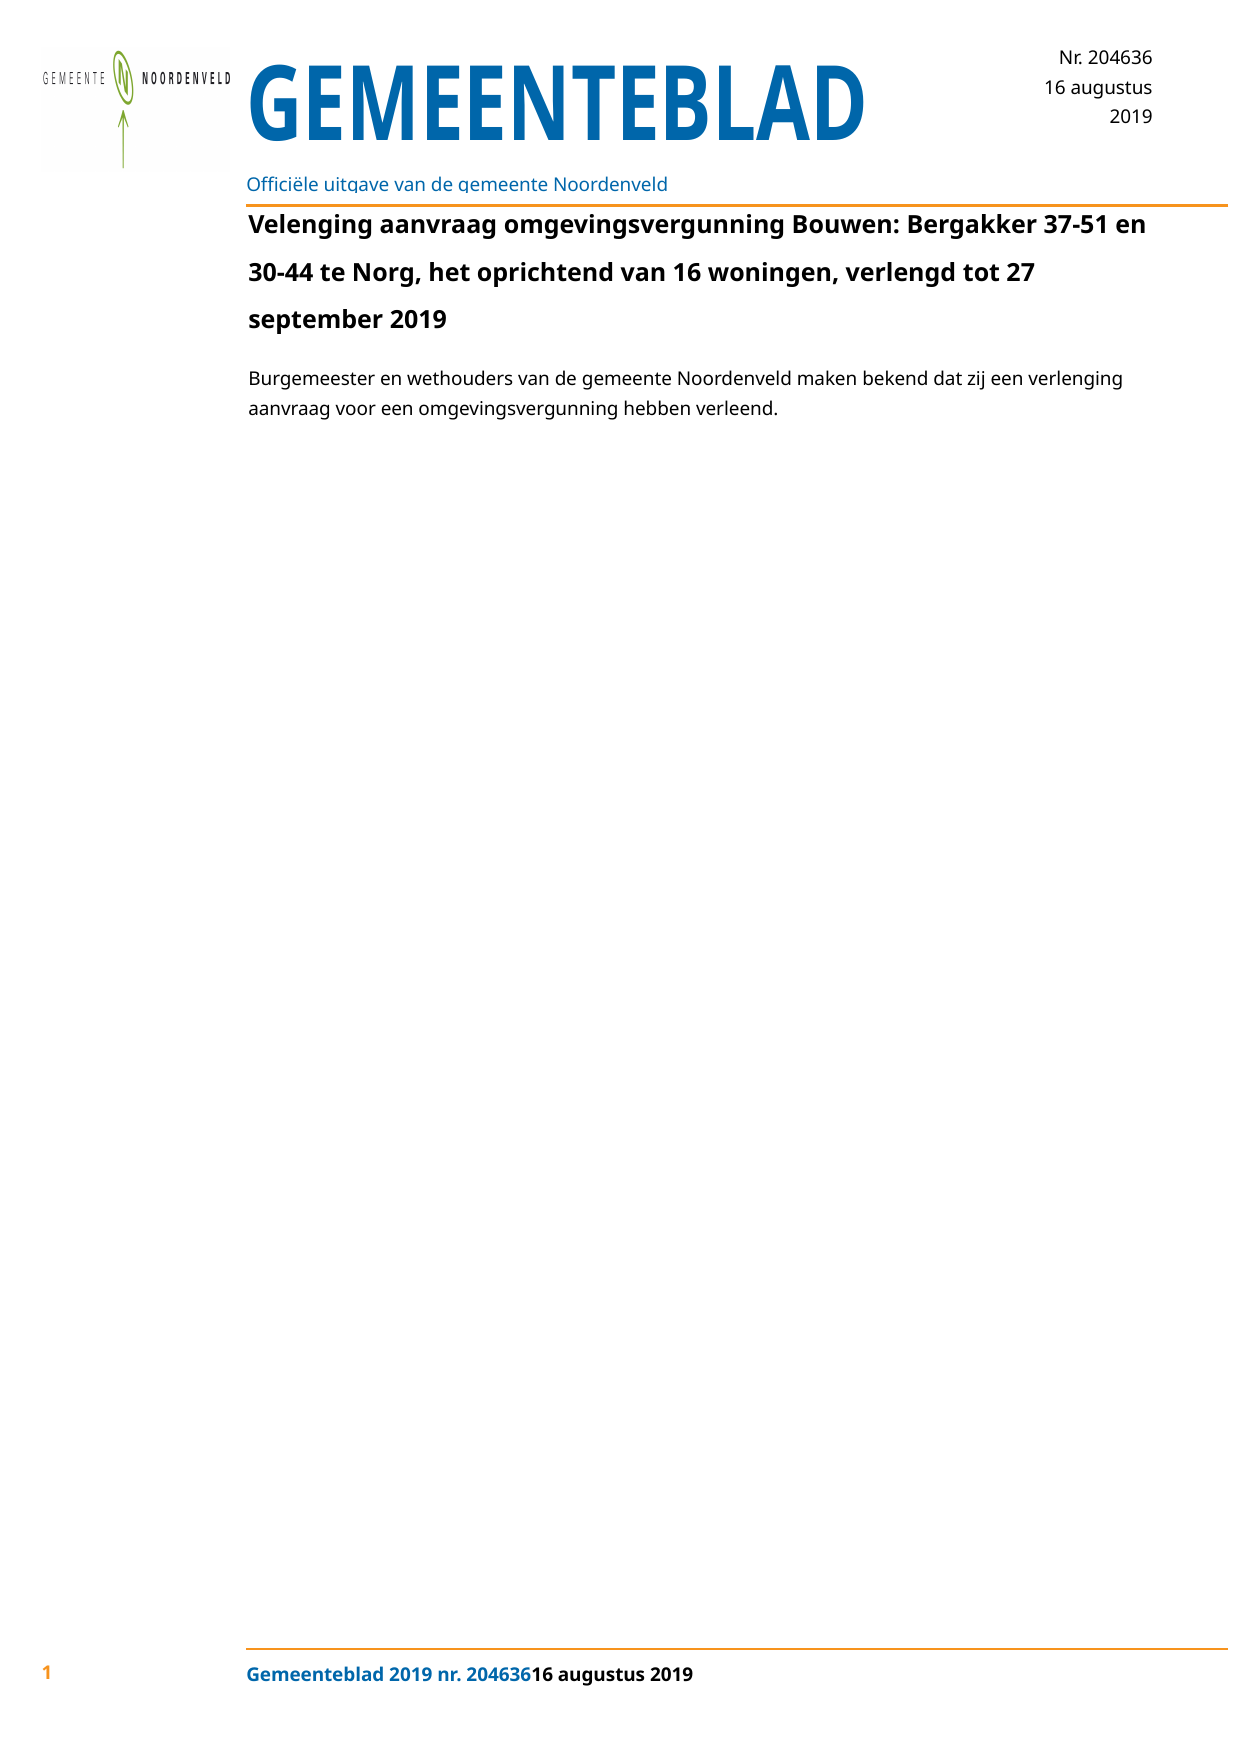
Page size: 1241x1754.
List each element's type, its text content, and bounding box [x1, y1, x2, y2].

picture [41, 47, 231, 172]
text Velenging aanvraag omgevingsvergunning Bouwen: Bergakker 37-51 en 30-44 te Norg, het oprichtend van 16 woningen, verlengd tot 27 september 2019 [248, 207, 1152, 336]
text Burgemeester en wethouders van de gemeente Noordenveld maken bekend dat zij een verlenging aanvraag voor een omgevingsvergunning hebben verleend. [248, 366, 1152, 421]
